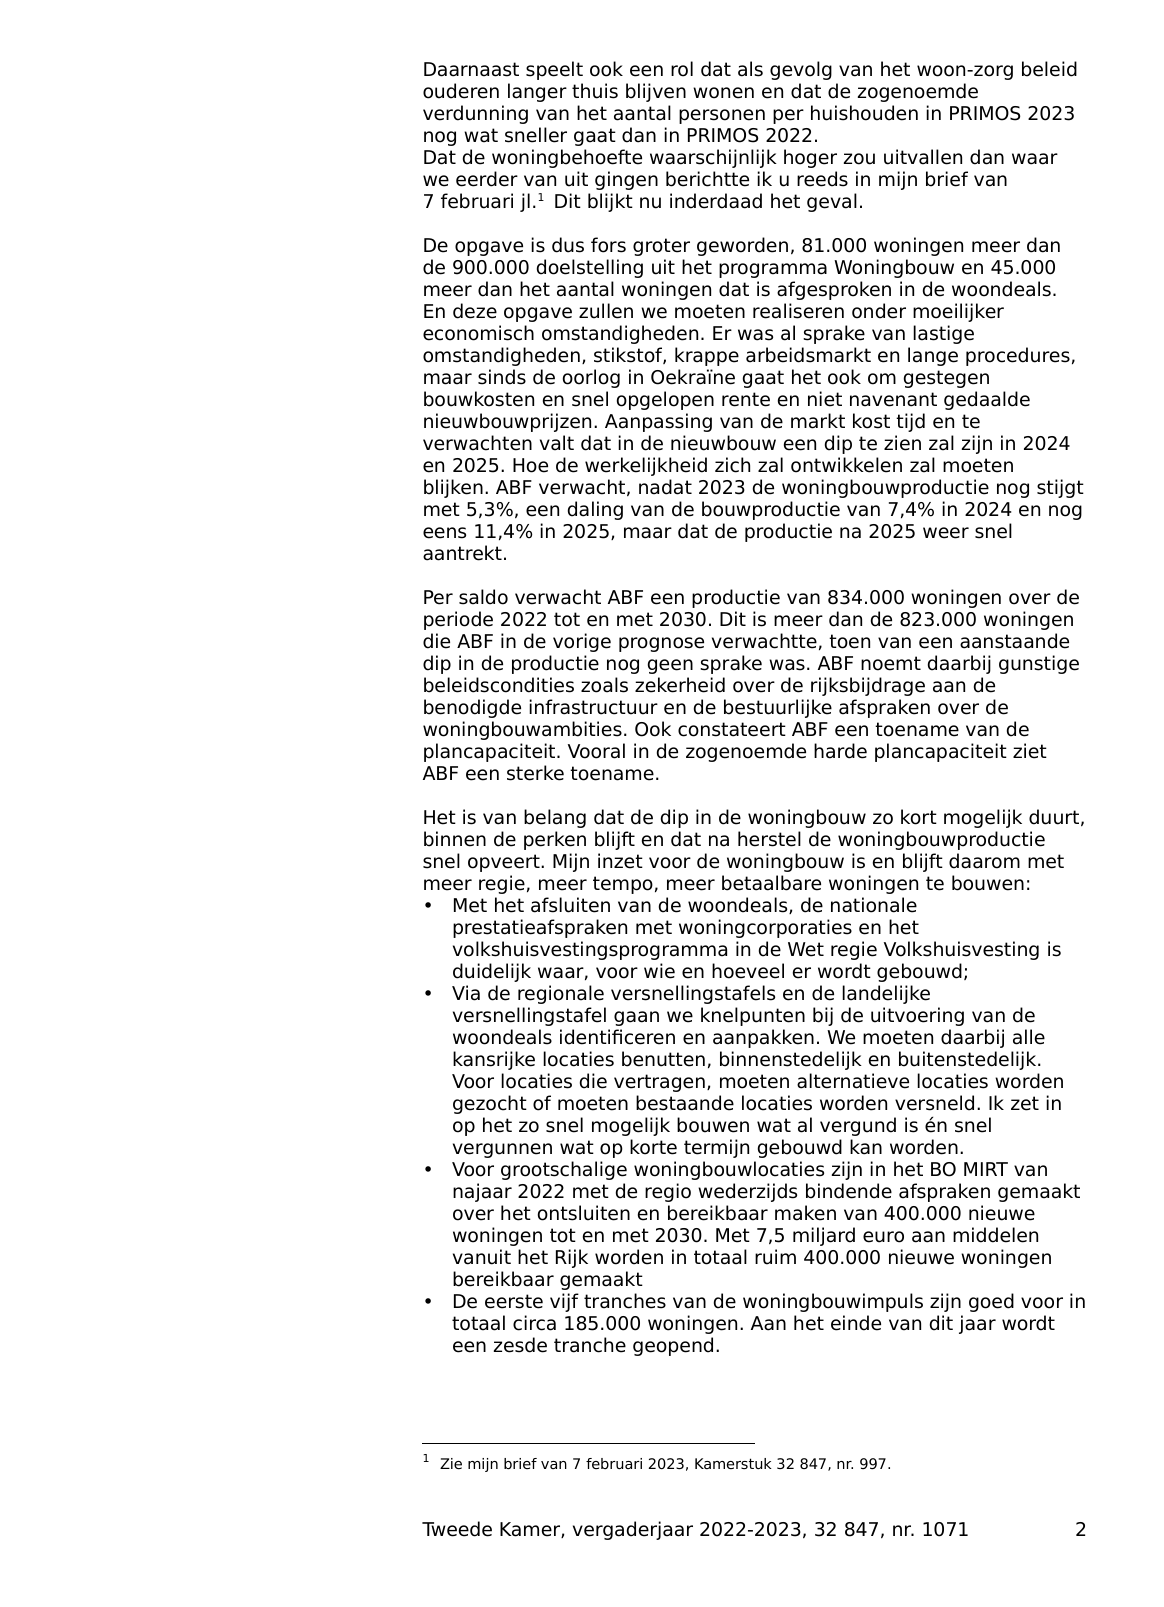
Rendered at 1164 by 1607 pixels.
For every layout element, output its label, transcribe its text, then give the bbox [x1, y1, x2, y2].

text Daarnaast speelt ook een rol dat als gevolg van het woon-zorg beleid ouderen langer thuis blijven wonen en dat de zogenoemde verdunning van het aantal personen per huishouden in PRIMOS 2023 nog wat sneller gaat dan in PRIMOS 2022. [422, 59, 1087, 147]
text • Voor grootschalige woningbouwlocaties zijn in het BO MIRT van najaar 2022 met de regio wederzijds bindende afspraken gemaakt over het ontsluiten en bereikbaar maken van 400.000 nieuwe woningen tot en met 2030. Met 7,5 miljard euro aan middelen vanuit het Rijk worden in totaal ruim 400.000 nieuwe woningen bereikbaar gemaakt [422, 1159, 1087, 1291]
text Het is van belang dat de dip in de woningbouw zo kort mogelijk duurt, binnen de perken blijft en dat na herstel de woningbouwproductie snel opveert. Mijn inzet voor de woningbouw is en blijft daarom met meer regie, meer tempo, meer betaalbare woningen te bouwen: [422, 807, 1087, 895]
text Zie mijn brief van 7 februari 2023, Kamerstuk 32 847, nr. 997. [422, 1452, 1087, 1474]
text • Via de regionale versnellingstafels en de landelijke versnellingstafel gaan we knelpunten bij de uitvoering van de woondeals identificeren en aanpakken. We moeten daarbij alle kansrijke locaties benutten, binnenstedelijk en buitenstedelijk. Voor locaties die vertragen, moeten alternatieve locaties worden gezocht of moeten bestaande locaties worden versneld. Ik zet in op het zo snel mogelijk bouwen wat al vergund is én snel vergunnen wat op korte termijn gebouwd kan worden. [422, 983, 1087, 1159]
text • Met het afsluiten van de woondeals, de nationale prestatieafspraken met woningcorporaties en het volkshuisvestingsprogramma in de Wet regie Volkshuisvesting is duidelijk waar, voor wie en hoeveel er wordt gebouwd; [422, 895, 1087, 983]
text De opgave is dus fors groter geworden, 81.000 woningen meer dan de 900.000 doelstelling uit het programma Woningbouw en 45.000 meer dan het aantal woningen dat is afgesproken in de woondeals. En deze opgave zullen we moeten realiseren onder moeilijker economisch omstandigheden. Er was al sprake van lastige omstandigheden, stikstof, krappe arbeidsmarkt en lange procedures, maar sinds de oorlog in Oekraïne gaat het ook om gestegen bouwkosten en snel opgelopen rente en niet navenant gedaalde nieuwbouwprijzen. Aanpassing van de markt kost tijd en te verwachten valt dat in de nieuwbouw een dip te zien zal zijn in 2024 en 2025. Hoe de werkelijkheid zich zal ontwikkelen zal moeten blijken. ABF verwacht, nadat 2023 de woningbouwproductie nog stijgt met 5,3%, een daling van de bouwproductie van 7,4% in 2024 en nog eens 11,4% in 2025, maar dat de productie na 2025 weer snel aantrekt. [422, 235, 1087, 565]
text Dat de woningbehoefte waarschijnlijk hoger zou uitvallen dan waar we eerder van uit gingen berichtte ik u reeds in mijn brief van 7 februari jl. Dit blijkt nu inderdaad het geval. [422, 147, 1087, 213]
text Per saldo verwacht ABF een productie van 834.000 woningen over de periode 2022 tot en met 2030. Dit is meer dan de 823.000 woningen die ABF in de vorige prognose verwachtte, toen van een aanstaande dip in de productie nog geen sprake was. ABF noemt daarbij gunstige beleidscondities zoals zekerheid over de rijksbijdrage aan de benodigde infrastructuur en de bestuurlijke afspraken over de woningbouwambities. Ook constateert ABF een toename van de plancapaciteit. Vooral in de zogenoemde harde plancapaciteit ziet ABF een sterke toename. [422, 587, 1087, 785]
text • De eerste vijf tranches van de woningbouwimpuls zijn goed voor in totaal circa 185.000 woningen. Aan het einde van dit jaar wordt een zesde tranche geopend. [422, 1291, 1087, 1356]
